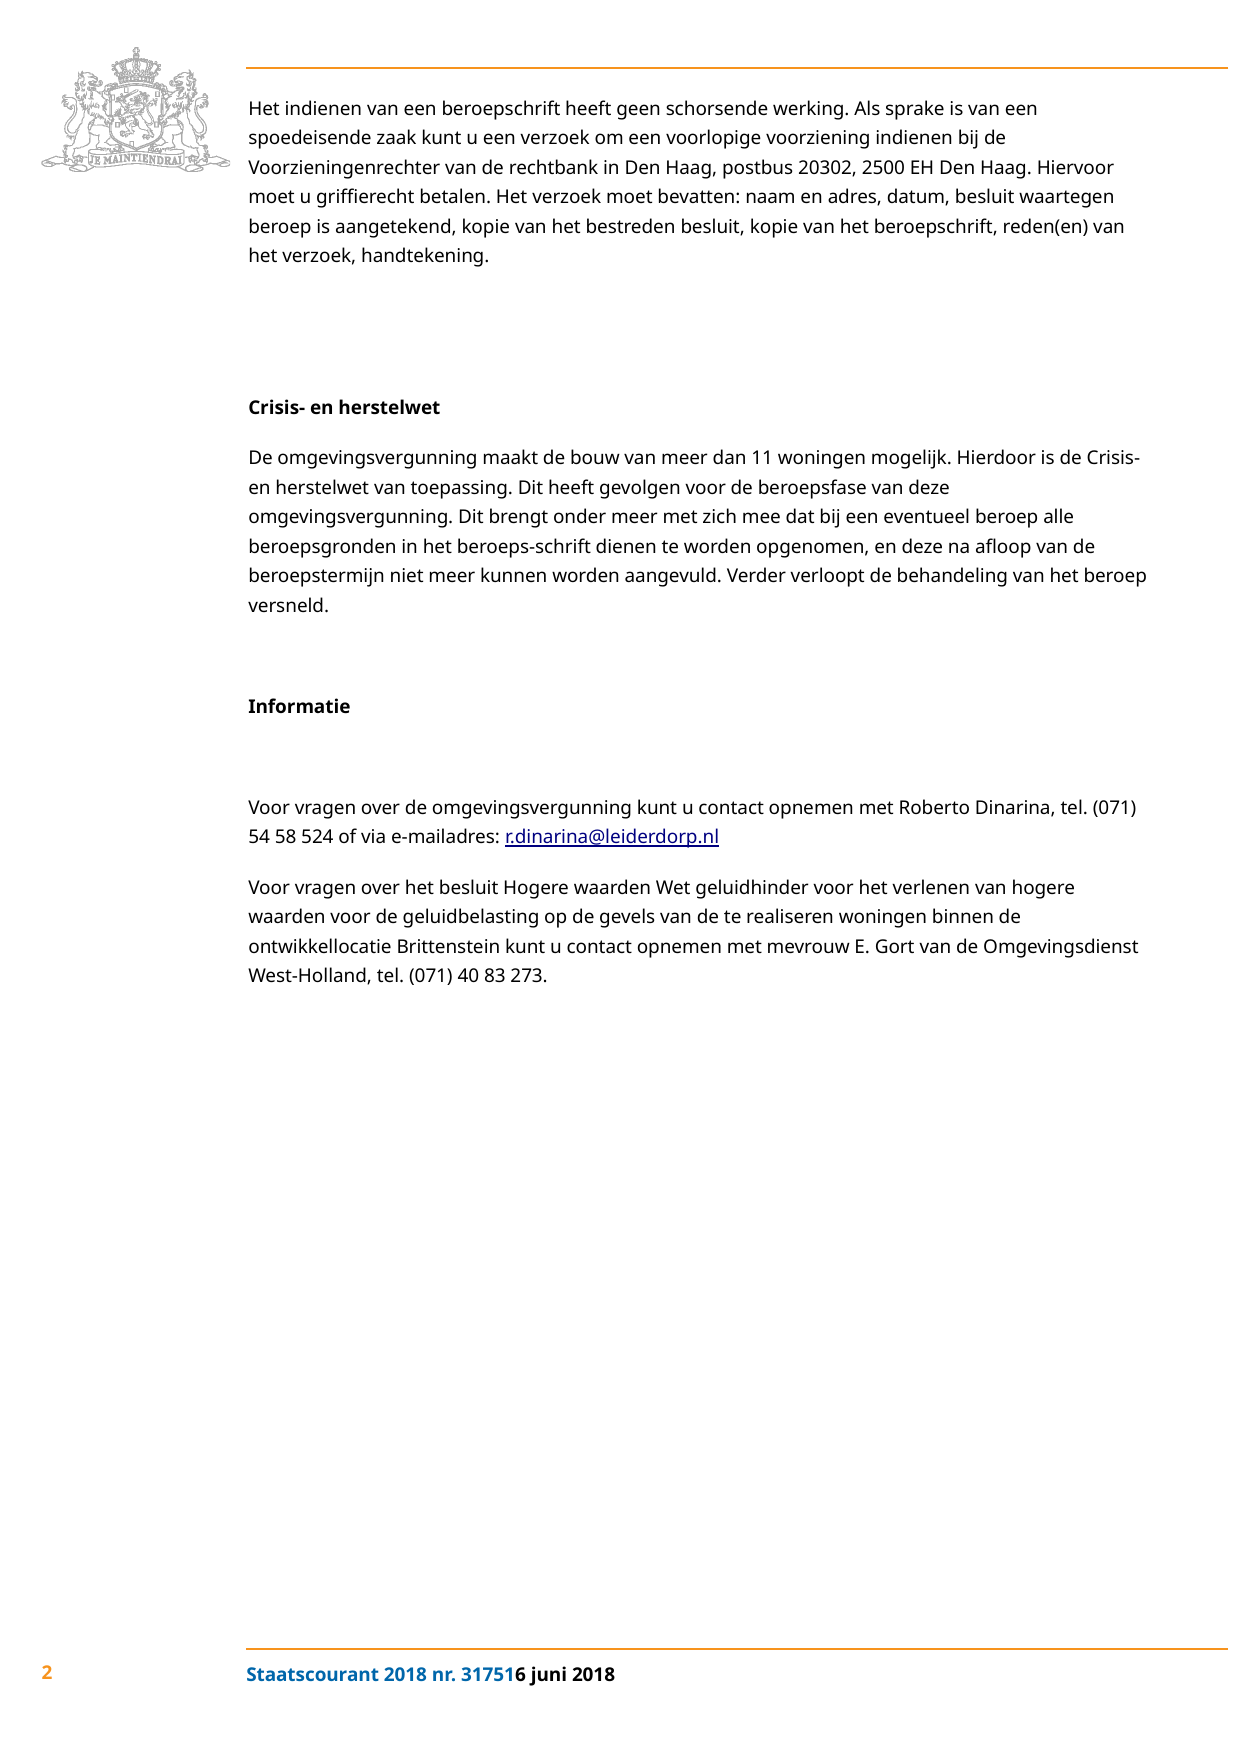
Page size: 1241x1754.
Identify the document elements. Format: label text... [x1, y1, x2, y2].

text Het indienen van een beroepschrift heeft geen schorsende werking. Als sprake is van een spoedeisende zaak kunt u een verzoek om een voorlopige voorziening indienen bij de Voorzieningenrechter van de rechtbank in Den Haag, postbus 20302, 2500 EH Den Haag. Hiervoor moet u griffierecht betalen. Het verzoek moet bevatten: naam en adres, datum, besluit waartegen beroep is aangetekend, kopie van het bestreden besluit, kopie van het beroepschrift, reden(en) van het verzoek, handtekening. [248, 95, 1152, 268]
text Crisis- en herstelwet [248, 394, 1152, 420]
text Voor vragen over het besluit Hogere waarden Wet geluidhinder voor het verlenen van hogere waarden voor de geluidbelasting op de gevels van de te realiseren woningen binnen de ontwikkellocatie Brittenstein kunt u contact opnemen met mevrouw E. Gort van de Omgevingsdienst West-Holland, tel. (071) 40 83 273. [248, 874, 1152, 988]
text Informatie [248, 693, 1152, 719]
text Voor vragen over de omgevingsvergunning kunt u contact opnemen met Roberto Dinarina, tel. (071) 54 58 524 of via e-mailadres: r.dinarina@leiderdorp.nl [248, 794, 1152, 849]
text De omgevingsvergunning maakt de bouw van meer dan 11 woningen mogelijk. Hierdoor is de Crisis- en herstelwet van toepassing. Dit heeft gevolgen voor de beroepsfase van deze omgevingsvergunning. Dit brengt onder meer met zich mee dat bij een eventueel beroep alle beroepsgronden in het beroeps-schrift dienen te worden opgenomen, en deze na afloop van de beroepstermijn niet meer kunnen worden aangevuld. Verder verloopt de behandeling van het beroep versneld. [248, 444, 1152, 618]
picture [41, 47, 231, 172]
